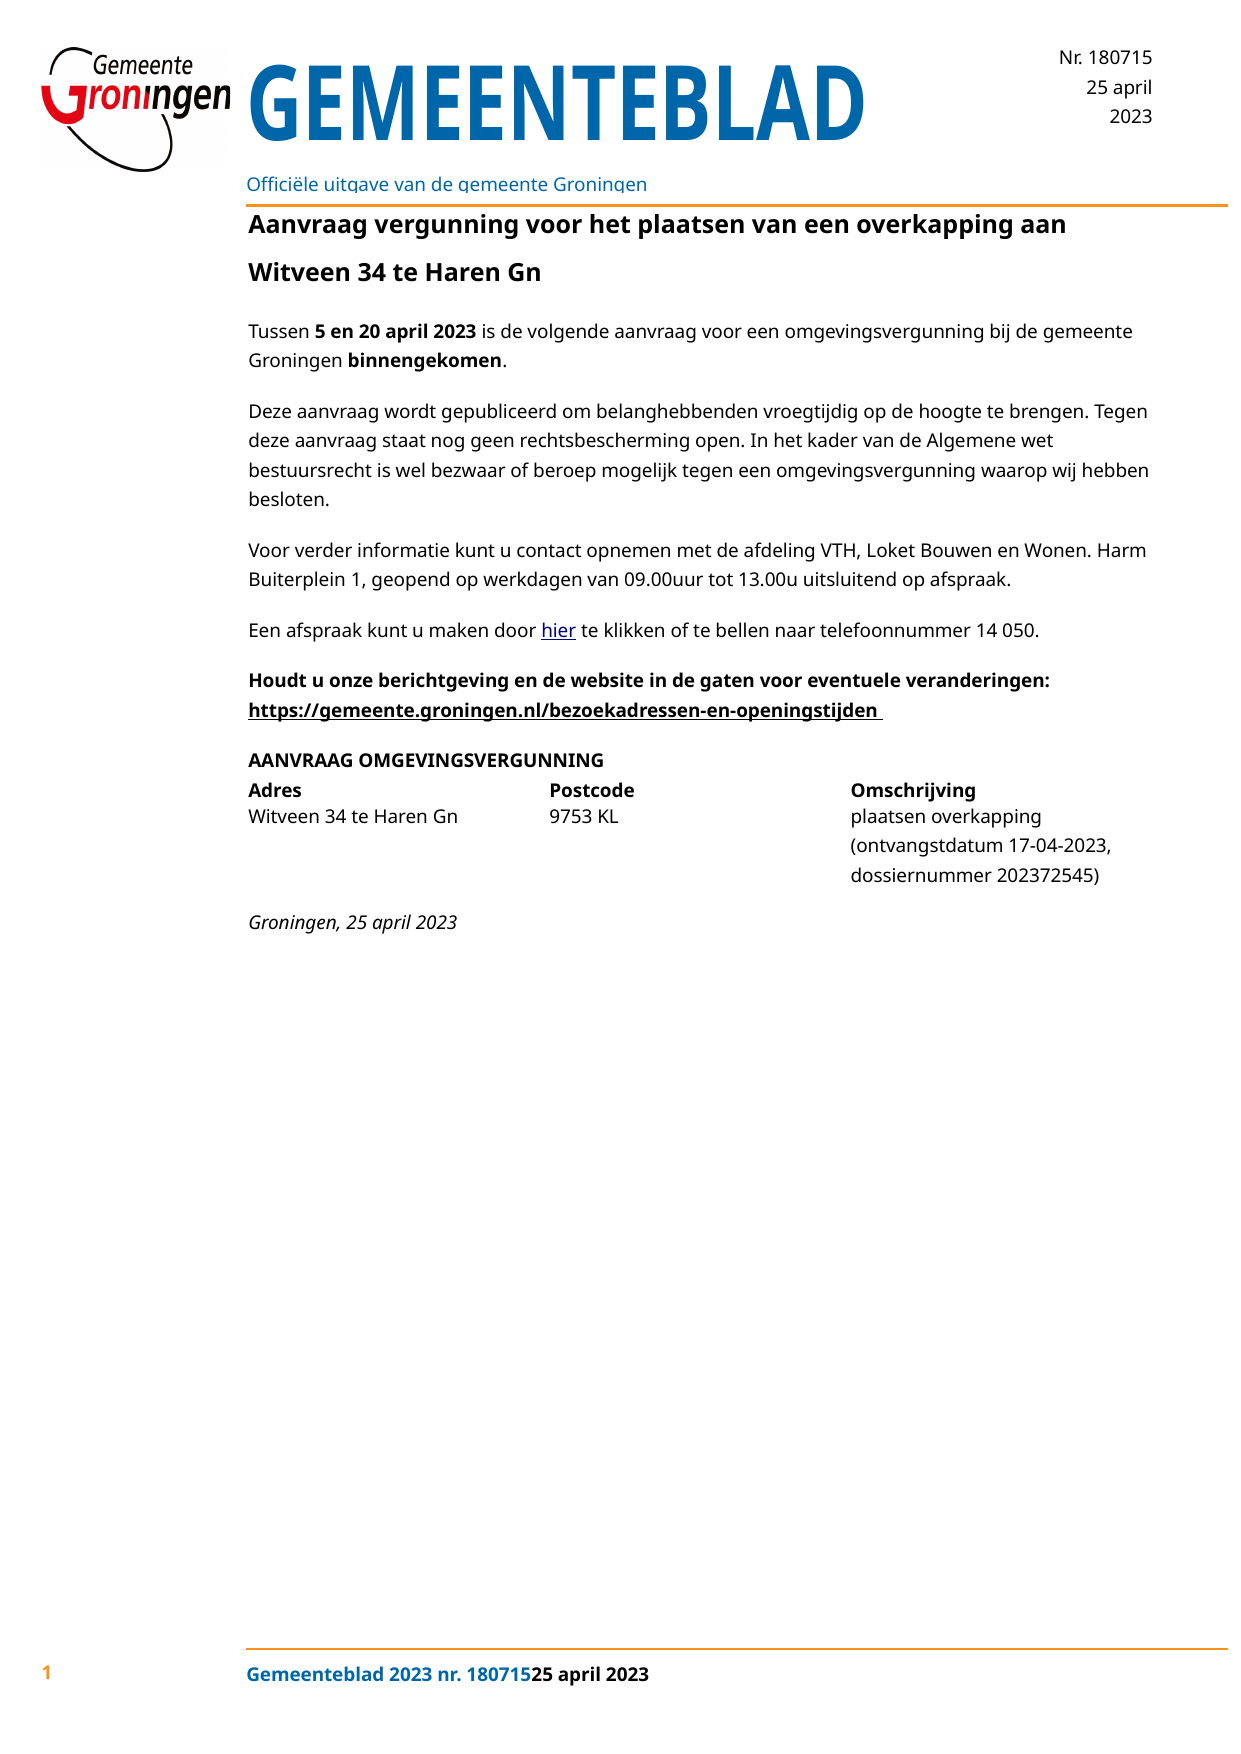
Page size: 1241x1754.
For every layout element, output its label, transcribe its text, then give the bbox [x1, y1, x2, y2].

table_header Postcode [549, 777, 850, 803]
table_header Adres [248, 777, 549, 803]
table_cell Witveen 34 te Haren Gn [248, 803, 549, 888]
table_header Omschrijving [850, 777, 1152, 803]
picture [41, 47, 231, 172]
text Tussen 5 en 20 april 2023 is de volgende aanvraag voor een omgevingsvergunning bij de gemeente Groningen binnengekomen. [248, 318, 1152, 373]
text Voor verder informatie kunt u contact opnemen met de afdeling VTH, Loket Bouwen en Wonen. Harm Buiterplein 1, geopend op werkdagen van 09.00uur tot 13.00u uitsluitend op afspraak. [248, 537, 1152, 592]
table_cell plaatsen overkapping (ontvangstdatum 17-04-2023, dossiernummer 202372545) [850, 803, 1152, 888]
text AANVRAAG OMGEVINGSVERGUNNING [248, 747, 1152, 773]
table_cell 9753 KL [549, 803, 850, 888]
text Houdt u onze berichtgeving en de website in de gaten voor eventuele veranderingen: https://gemeente.groningen.nl/bezoekadressen-en-openingstijden [248, 667, 1152, 723]
text Een afspraak kunt u maken door hier te klikken of te bellen naar telefoonnummer 14 050. [248, 617, 1152, 643]
text Deze aanvraag wordt gepubliceerd om belanghebbenden vroegtijdig op de hoogte te brengen. Tegen deze aanvraag staat nog geen rechtsbescherming open. In het kader van de Algemene wet bestuursrecht is wel bezwaar of beroep mogelijk tegen een omgevingsvergunning waarop wij hebben besloten. [248, 398, 1152, 512]
text Groningen, 25 april 2023 [248, 909, 1152, 935]
text Aanvraag vergunning voor het plaatsen van een overkapping aan Witveen 34 te Haren Gn [248, 207, 1152, 288]
